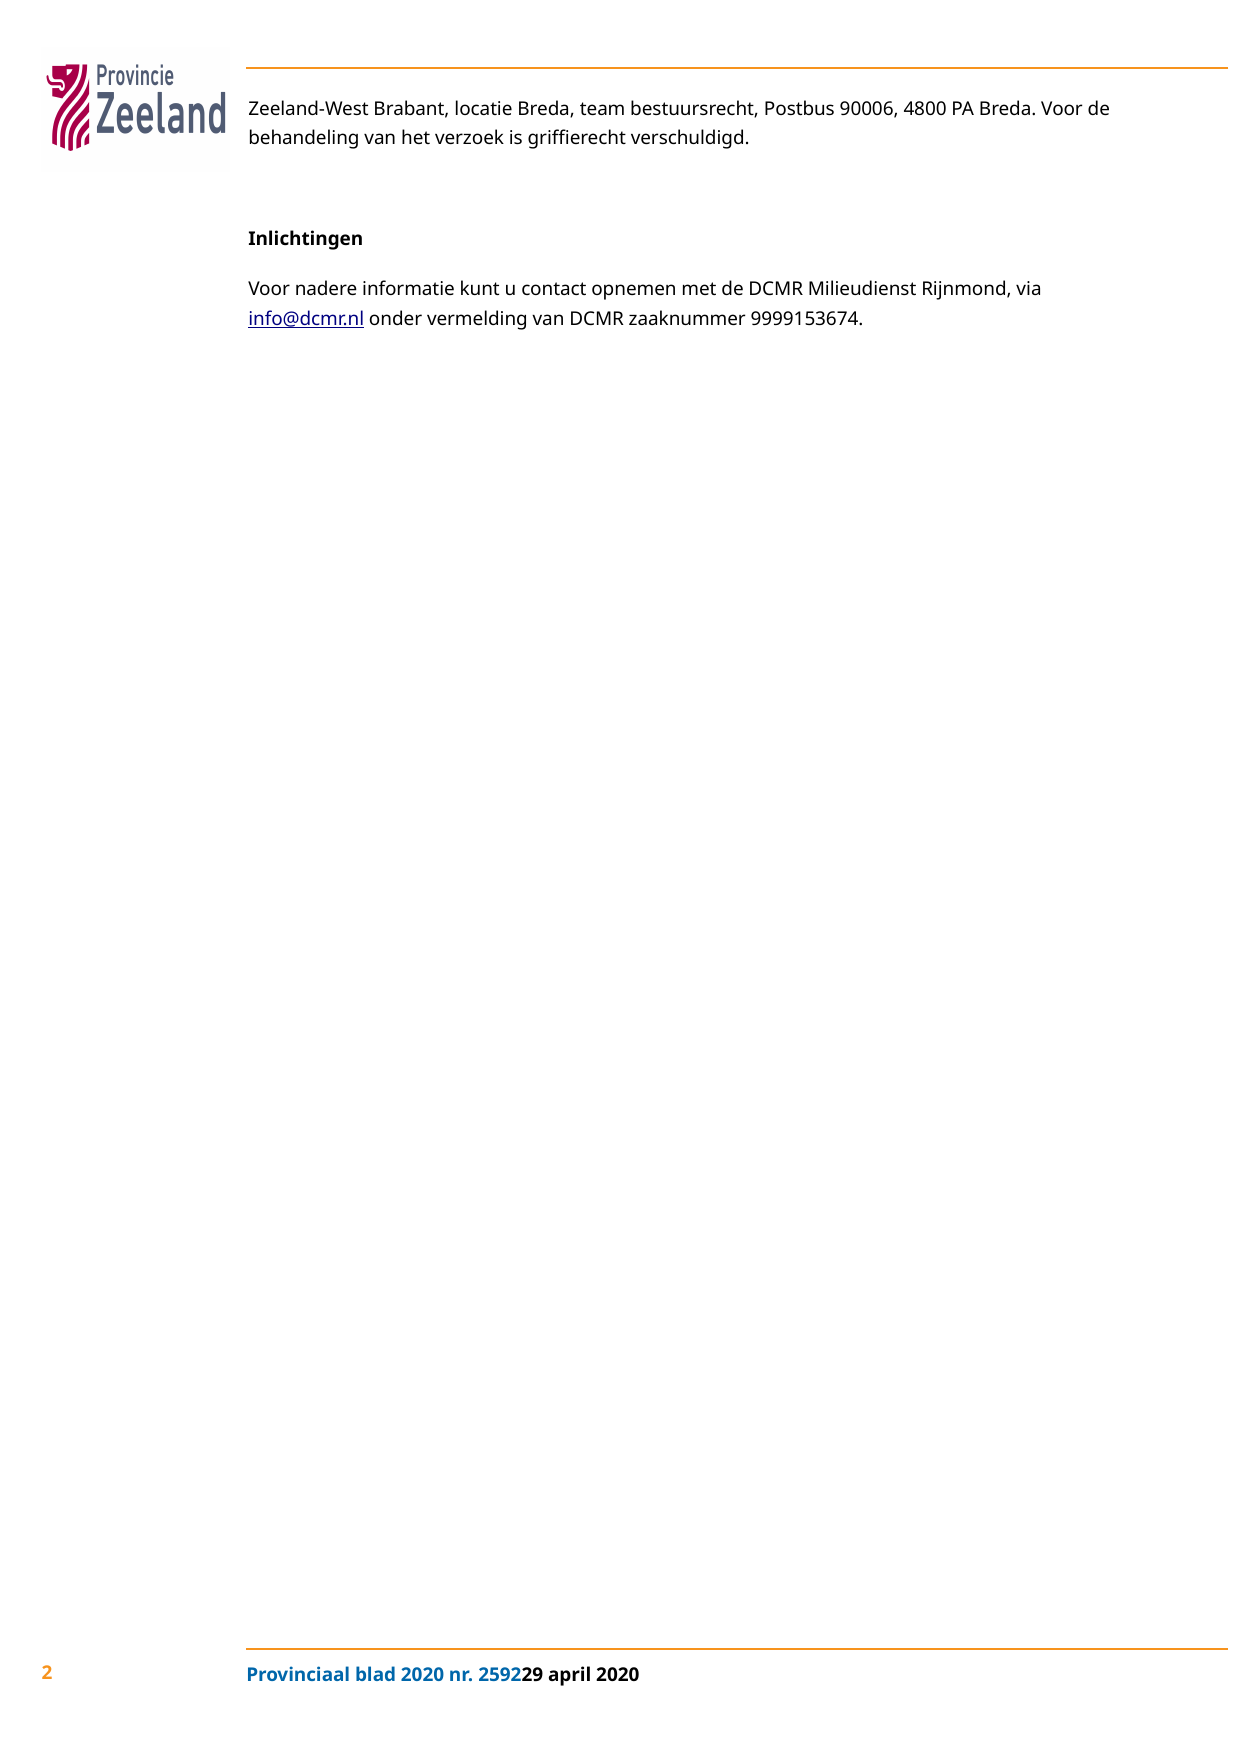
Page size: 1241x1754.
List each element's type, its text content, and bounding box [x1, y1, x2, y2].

picture [41, 47, 231, 172]
text Zeeland-West Brabant, locatie Breda, team bestuursrecht, Postbus 90006, 4800 PA Breda. Voor de behandeling van het verzoek is griffierecht verschuldigd. [248, 95, 1152, 150]
text Voor nadere informatie kunt u contact opnemen met de DCMR Milieudienst Rijnmond, via info@dcmr.nl onder vermelding van DCMR zaaknummer 9999153674. [248, 276, 1152, 331]
text Inlichtingen [248, 225, 1152, 251]
